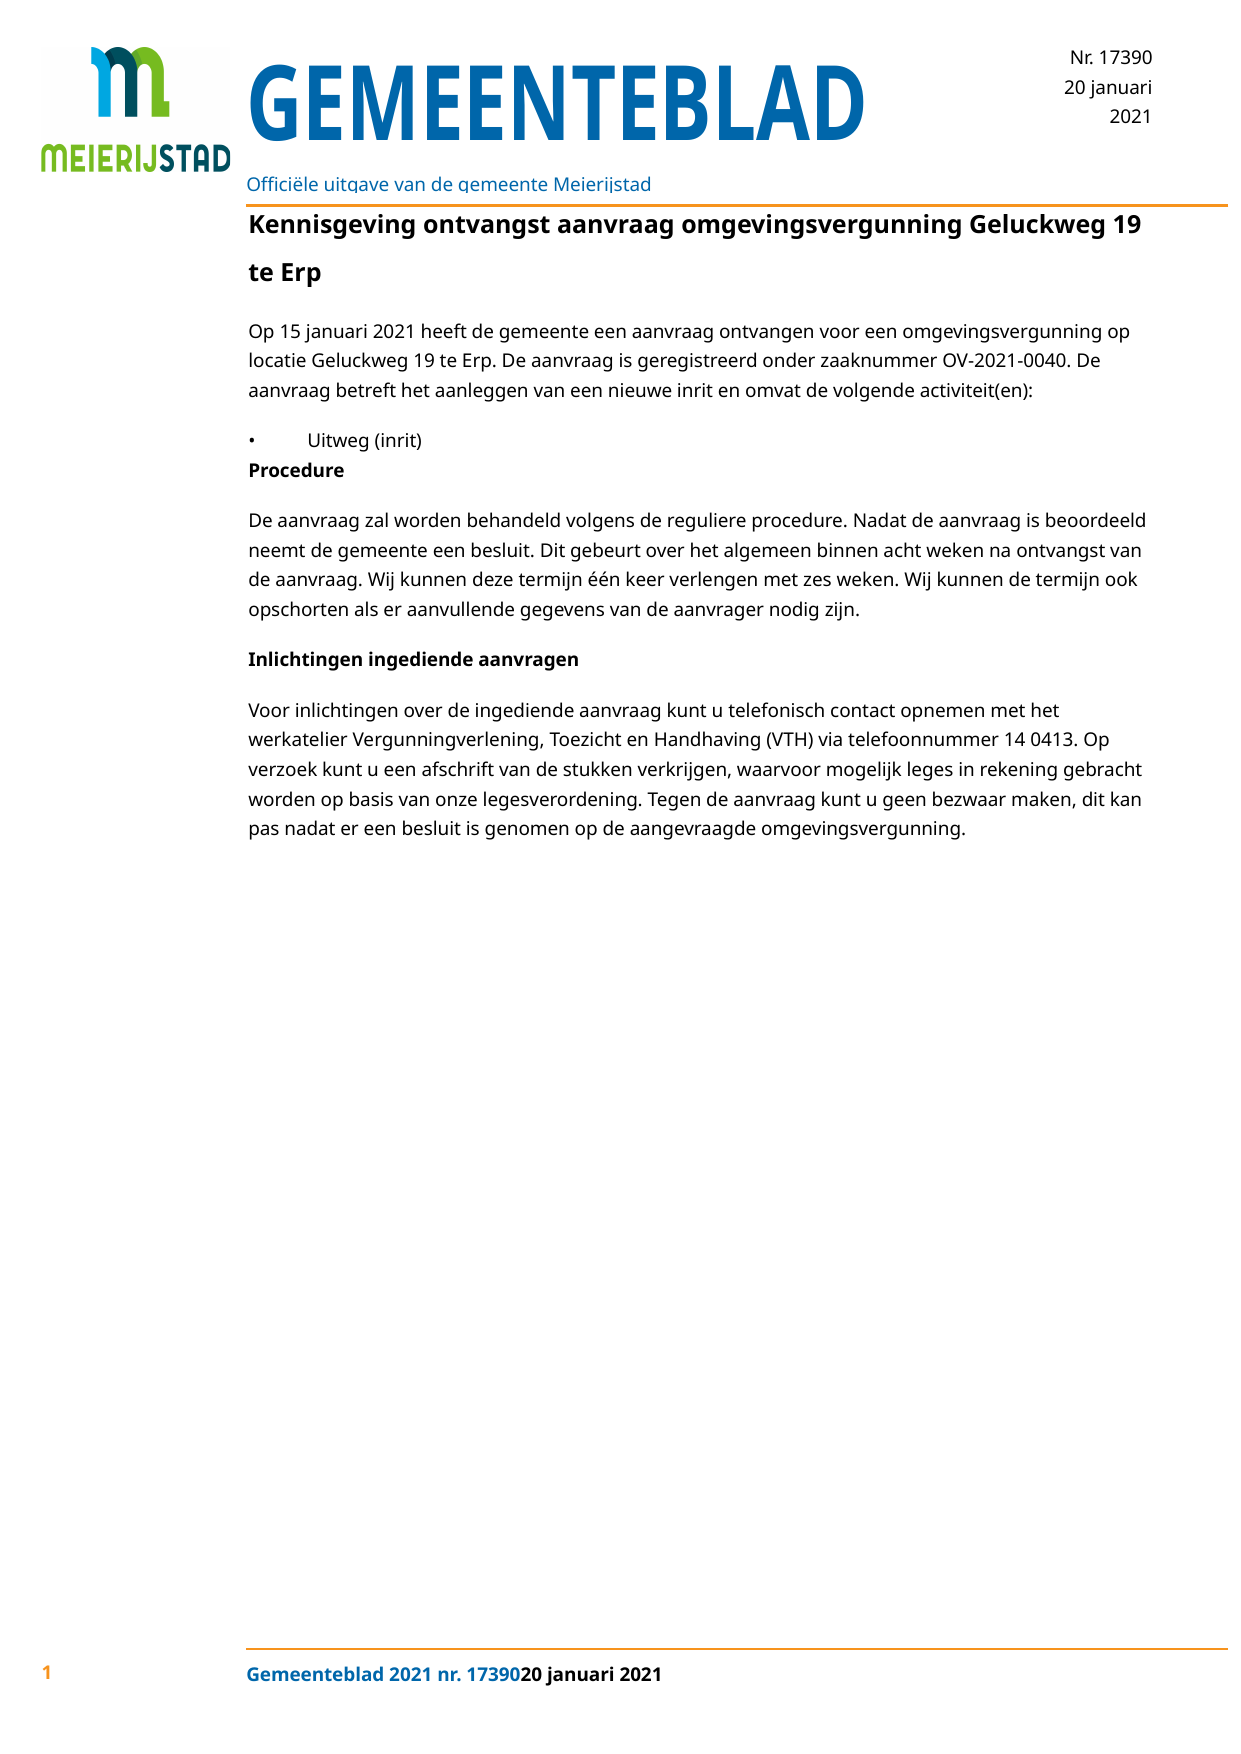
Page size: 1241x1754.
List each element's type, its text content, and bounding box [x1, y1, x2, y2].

text Procedure [248, 457, 1152, 483]
text Inlichtingen ingediende aanvragen [248, 647, 1152, 672]
text Voor inlichtingen over de ingediende aanvraag kunt u telefonisch contact opnemen met het werkatelier Vergunningverlening, Toezicht en Handhaving (VTH) via telefoonnummer 14 0413. Op verzoek kunt u een afschrift van de stukken verkrijgen, waarvoor mogelijk leges in rekening gebracht worden op basis van onze legesverordening. Tegen de aanvraag kunt u geen bezwaar maken, dit kan pas nadat er een besluit is genomen op de aangevraagde omgevingsvergunning. [248, 697, 1152, 841]
list Uitweg (inrit) [248, 427, 1152, 453]
text Op 15 januari 2021 heeft de gemeente een aanvraag ontvangen voor een omgevingsvergunning op locatie Geluckweg 19 te Erp. De aanvraag is geregistreerd onder zaaknummer OV-2021-0040. De aanvraag betreft het aanleggen van een nieuwe inrit en omvat de volgende activiteit(en): [248, 318, 1152, 403]
picture [41, 47, 231, 172]
text Kennisgeving ontvangst aanvraag omgevingsvergunning Geluckweg 19 te Erp [248, 207, 1152, 288]
text De aanvraag zal worden behandeld volgens de reguliere procedure. Nadat de aanvraag is beoordeeld neemt de gemeente een besluit. Dit gebeurt over het algemeen binnen acht weken na ontvangst van de aanvraag. Wij kunnen deze termijn één keer verlengen met zes weken. Wij kunnen de termijn ook opschorten als er aanvullende gegevens van de aanvrager nodig zijn. [248, 507, 1152, 622]
